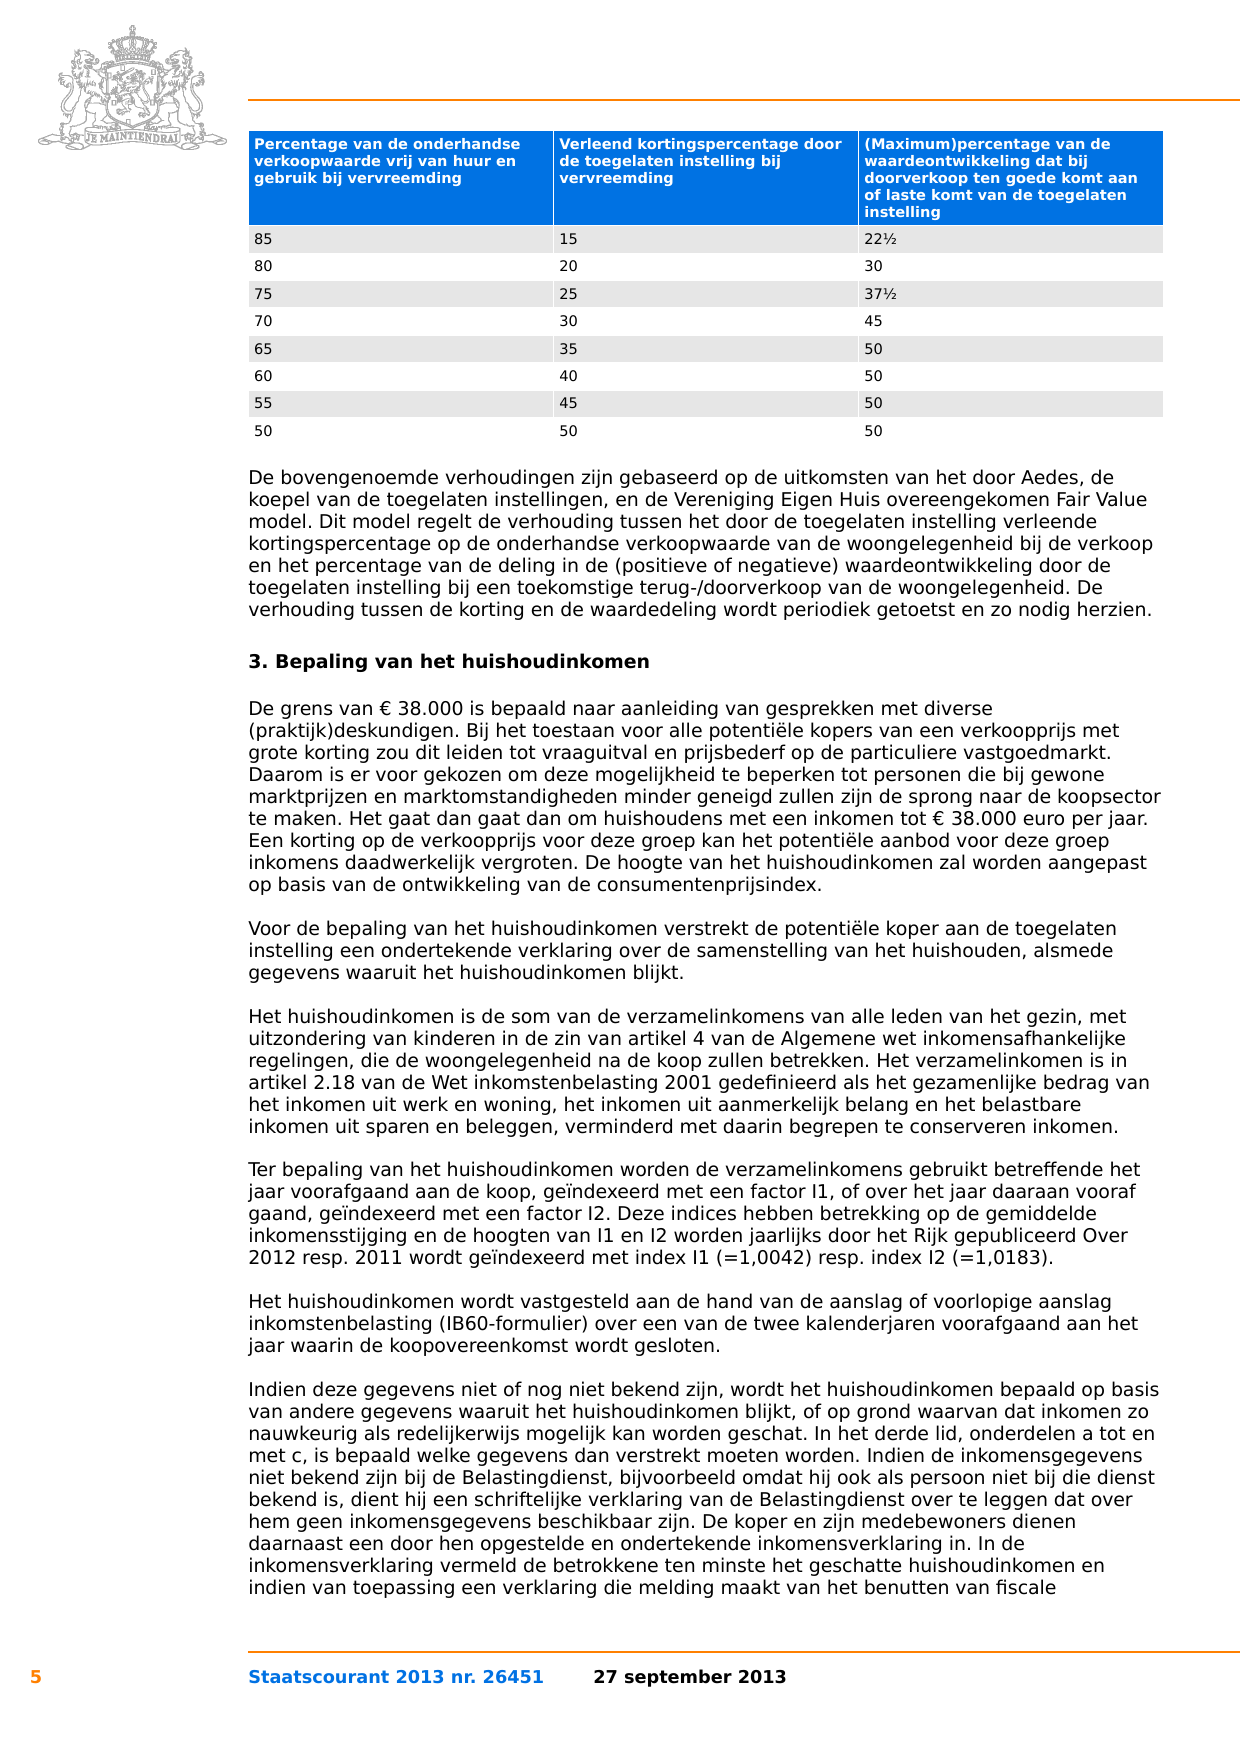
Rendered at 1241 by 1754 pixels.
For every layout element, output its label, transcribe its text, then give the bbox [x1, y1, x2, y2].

table_cell 15 [554, 226, 858, 253]
text Ter bepaling van het huishoudinkomen worden de verzamelinkomens gebruikt betreffende het jaar voorafgaand aan de koop, geïndexeerd met een factor I1, of over het jaar daaraan vooraf gaand, geïndexeerd met een factor I2. Deze indices hebben betrekking op de gemiddelde inkomensstijging en de hoogten van I1 en I2 worden jaarlijks door het Rijk gepubliceerd Over 2012 resp. 2011 wordt geïndexeerd met index I1 (=1,0042) resp. index I2 (=1,0183). [248, 1159, 1163, 1269]
table_cell 75 [249, 281, 553, 307]
text De bovengenoemde verhoudingen zijn gebaseerd op de uitkomsten van het door Aedes, de koepel van de toegelaten instellingen, en de Vereniging Eigen Huis overeengekomen Fair Value model. Dit model regelt de verhouding tussen het door de toegelaten instelling verleende kortingspercentage op de onderhandse verkoopwaarde van de woongelegenheid bij de verkoop en het percentage van de deling in de (positieve of negatieve) waardeontwikkeling door de toegelaten instelling bij een toekomstige terug-/doorverkoop van de woongelegenheid. De verhouding tussen de korting en de waardedeling wordt periodiek getoetst en zo nodig herzien. [248, 467, 1163, 621]
table_cell 85 [249, 226, 553, 253]
table_cell 55 [249, 391, 553, 417]
subtitle 3. Bepaling van het huishoudinkomen [248, 651, 1163, 673]
table_cell 65 [249, 336, 553, 362]
text Voor de bepaling van het huishoudinkomen verstrekt de potentiële koper aan de toegelaten instelling een ondertekende verklaring over de samenstelling van het huishouden, alsmede gegevens waaruit het huishoudinkomen blijkt. [248, 918, 1163, 984]
text De grens van € 38.000 is bepaald naar aanleiding van gesprekken met diverse (praktijk)deskundigen. Bij het toestaan voor alle potentiële kopers van een verkoopprijs met grote korting zou dit leiden tot vraaguitval en prijsbederf op de particuliere vastgoedmarkt. Daarom is er voor gekozen om deze mogelijkheid te beperken tot personen die bij gewone marktprijzen en marktomstandigheden minder geneigd zullen zijn de sprong naar de koopsector te maken. Het gaat dan gaat dan om huishoudens met een inkomen tot € 38.000 euro per jaar. Een korting op de verkoopprijs voor deze groep kan het potentiële aanbod voor deze groep inkomens daadwerkelijk vergroten. De hoogte van het huishoudinkomen zal worden aangepast op basis van de ontwikkeling van de consumentenprijsindex. [248, 698, 1163, 896]
table_cell 70 [249, 309, 553, 335]
table_cell 80 [249, 254, 553, 280]
table_cell 45 [859, 309, 1163, 335]
table_cell 25 [554, 281, 858, 307]
table_cell 30 [859, 254, 1163, 280]
table_cell 37½ [859, 281, 1163, 307]
table_header Verleend kortingspercentage door de toegelaten instelling bij vervreemding [554, 131, 858, 225]
table_cell 50 [249, 418, 553, 444]
table_cell 30 [554, 309, 858, 335]
text Het huishoudinkomen wordt vastgesteld aan de hand van de aanslag of voorlopige aanslag inkomstenbelasting (IB60-formulier) over een van de twee kalenderjaren voorafgaand aan het jaar waarin de koopovereenkomst wordt gesloten. [248, 1291, 1163, 1357]
table_cell 60 [249, 363, 553, 389]
table_cell 40 [554, 363, 858, 389]
table_cell 50 [859, 363, 1163, 389]
table_cell 22½ [859, 226, 1163, 253]
table_cell 35 [554, 336, 858, 362]
table_cell 20 [554, 254, 858, 280]
text Het huishoudinkomen is de som van de verzamelinkomens van alle leden van het gezin, met uitzondering van kinderen in de zin van artikel 4 van de Algemene wet inkomensafhankelijke regelingen, die de woongelegenheid na de koop zullen betrekken. Het verzamelinkomen is in artikel 2.18 van de Wet inkomstenbelasting 2001 gedefinieerd als het gezamenlijke bedrag van het inkomen uit werk en woning, het inkomen uit aanmerkelijk belang en het belastbare inkomen uit sparen en beleggen, verminderd met daarin begrepen te conserveren inkomen. [248, 1006, 1163, 1137]
table_cell 50 [554, 418, 858, 444]
table_header (Maximum)percentage van de waardeontwikkeling dat bij doorverkoop ten goede komt aan of laste komt van de toegelaten instelling [859, 131, 1163, 225]
text Indien deze gegevens niet of nog niet bekend zijn, wordt het huishoudinkomen bepaald op basis van andere gegevens waaruit het huishoudinkomen blijkt, of op grond waarvan dat inkomen zo nauwkeurig als redelijkerwijs mogelijk kan worden geschat. In het derde lid, onderdelen a tot en met c, is bepaald welke gegevens dan verstrekt moeten worden. Indien de inkomensgegevens niet bekend zijn bij de Belastingdienst, bijvoorbeeld omdat hij ook als persoon niet bij die dienst bekend is, dient hij een schriftelijke verklaring van de Belastingdienst over te leggen dat over hem geen inkomensgegevens beschikbaar zijn. De koper en zijn medebewoners dienen daarnaast een door hen opgestelde en ondertekende inkomensverklaring in. In de inkomensverklaring vermeld de betrokkene ten minste het geschatte huishoudinkomen en indien van toepassing een verklaring die melding maakt van het benutten van fiscale [248, 1379, 1163, 1599]
table_cell 50 [859, 336, 1163, 362]
table_cell 50 [859, 391, 1163, 417]
picture [38, 25, 227, 150]
table_cell 50 [859, 418, 1163, 444]
table_header Percentage van de onderhandse verkoopwaarde vrij van huur en gebruik bij vervreemding [249, 131, 553, 225]
table_cell 45 [554, 391, 858, 417]
